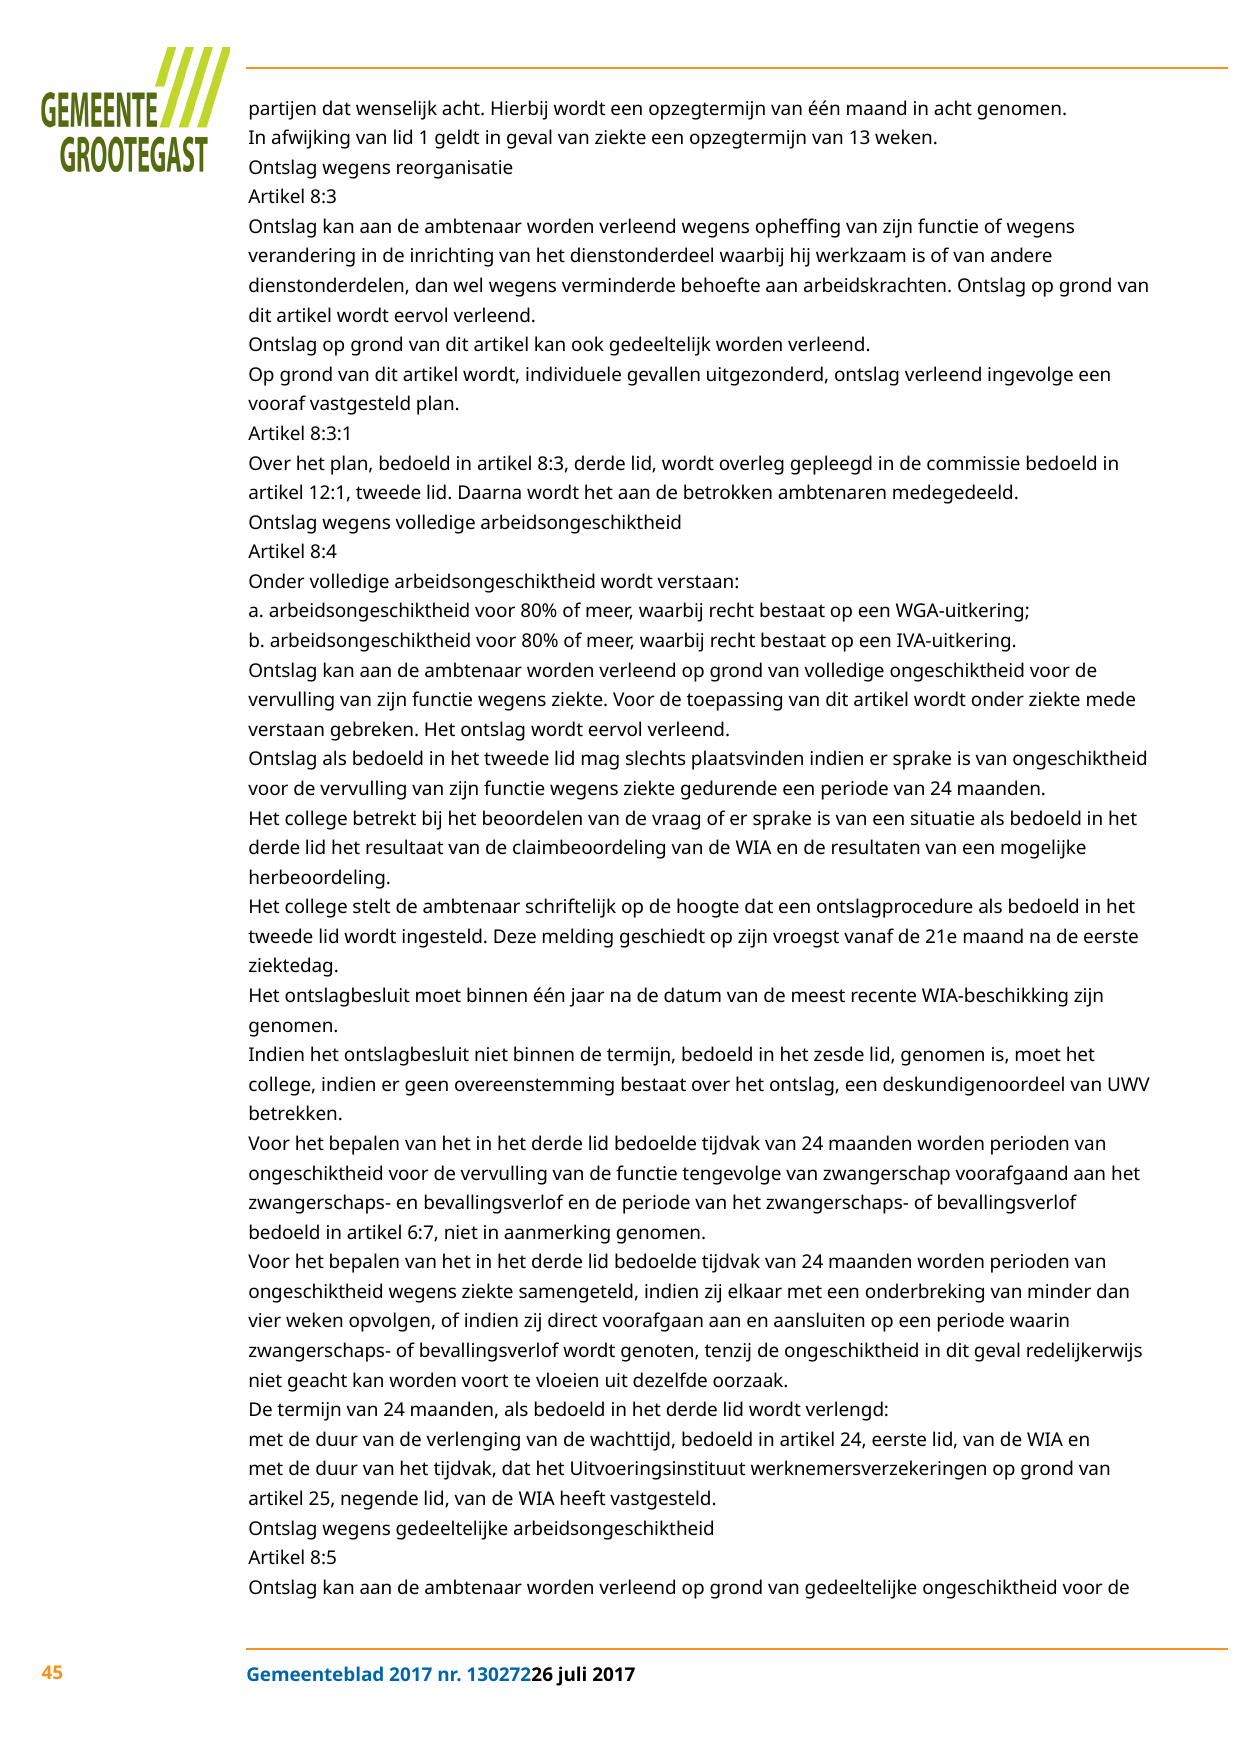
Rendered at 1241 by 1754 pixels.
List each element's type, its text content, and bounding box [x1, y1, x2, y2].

text Ontslag op grond van dit artikel kan ook gedeeltelijk worden verleend. [248, 331, 1152, 357]
text Het college stelt de ambtenaar schriftelijk op de hoogte dat een ontslagprocedure als bedoeld in het tweede lid wordt ingesteld. Deze melding geschiedt op zijn vroegst vanaf de 21e maand na de eerste ziektedag. [248, 893, 1152, 978]
text Ontslag kan aan de ambtenaar worden verleend op grond van volledige ongeschiktheid voor de vervulling van zijn functie wegens ziekte. Voor de toepassing van dit artikel wordt onder ziekte mede verstaan gebreken. Het ontslag wordt eervol verleend. [248, 657, 1152, 742]
text Ontslag wegens reorganisatie [248, 154, 1152, 180]
text De termijn van 24 maanden, als bedoeld in het derde lid wordt verlengd: [248, 1396, 1152, 1422]
text Het ontslagbesluit moet binnen één jaar na de datum van de meest recente WIA-beschikking zijn genomen. [248, 982, 1152, 1038]
text Over het plan, bedoeld in artikel 8:3, derde lid, wordt overleg gepleegd in de commissie bedoeld in artikel 12:1, tweede lid. Daarna wordt het aan de betrokken ambtenaren medegedeeld. [248, 450, 1152, 505]
text Ontslag kan aan de ambtenaar worden verleend op grond van gedeeltelijke ongeschiktheid voor de [248, 1574, 1152, 1600]
text Ontslag als bedoeld in het tweede lid mag slechts plaatsvinden indien er sprake is van ongeschiktheid voor de vervulling van zijn functie wegens ziekte gedurende een periode van 24 maanden. [248, 746, 1152, 801]
text Voor het bepalen van het in het derde lid bedoelde tijdvak van 24 maanden worden perioden van ongeschiktheid voor de vervulling van de functie tengevolge van zwangerschap voorafgaand aan het zwangerschaps- en bevallingsverlof en de periode van het zwangerschaps- of bevallingsverlof bedoeld in artikel 6:7, niet in aanmerking genomen. [248, 1130, 1152, 1245]
text Ontslag wegens gedeeltelijke arbeidsongeschiktheid [248, 1515, 1152, 1541]
text met de duur van de verlenging van de wachttijd, bedoeld in artikel 24, eerste lid, van de WIA en [248, 1426, 1152, 1452]
text b. arbeidsongeschiktheid voor 80% of meer, waarbij recht bestaat op een IVA-uitkering. [248, 627, 1152, 653]
text Voor het bepalen van het in het derde lid bedoelde tijdvak van 24 maanden worden perioden van ongeschiktheid wegens ziekte samengeteld, indien zij elkaar met een onderbreking van minder dan vier weken opvolgen, of indien zij direct voorafgaan aan en aansluiten op een periode waarin zwangerschaps- of bevallingsverlof wordt genoten, tenzij de ongeschiktheid in dit geval redelijkerwijs niet geacht kan worden voort te vloeien uit dezelfde oorzaak. [248, 1248, 1152, 1393]
text Artikel 8:5 [248, 1544, 1152, 1570]
text Artikel 8:3 [248, 183, 1152, 209]
picture [41, 47, 231, 172]
text met de duur van het tijdvak, dat het Uitvoeringsinstituut werknemersverzekeringen op grond van artikel 25, negende lid, van de WIA heeft vastgesteld. [248, 1456, 1152, 1511]
text Artikel 8:4 [248, 538, 1152, 564]
text partijen dat wenselijk acht. Hierbij wordt een opzegtermijn van één maand in acht genomen. [248, 95, 1152, 121]
text Artikel 8:3:1 [248, 420, 1152, 446]
text Ontslag wegens volledige arbeidsongeschiktheid [248, 509, 1152, 535]
text Onder volledige arbeidsongeschiktheid wordt verstaan: [248, 568, 1152, 594]
text In afwijking van lid 1 geldt in geval van ziekte een opzegtermijn van 13 weken. [248, 124, 1152, 150]
text Ontslag kan aan de ambtenaar worden verleend wegens opheffing van zijn functie of wegens verandering in de inrichting van het dienstonderdeel waarbij hij werkzaam is of van andere dienstonderdelen, dan wel wegens verminderde behoefte aan arbeidskrachten. Ontslag op grond van dit artikel wordt eervol verleend. [248, 213, 1152, 328]
text Indien het ontslagbesluit niet binnen de termijn, bedoeld in het zesde lid, genomen is, moet het college, indien er geen overeenstemming bestaat over het ontslag, een deskundigenoordeel van UWV betrekken. [248, 1041, 1152, 1126]
text Het college betrekt bij het beoordelen van de vraag of er sprake is van een situatie als bedoeld in het derde lid het resultaat van de claimbeoordeling van de WIA en de resultaten van een mogelijke herbeoordeling. [248, 805, 1152, 890]
text Op grond van dit artikel wordt, individuele gevallen uitgezonderd, ontslag verleend ingevolge een vooraf vastgesteld plan. [248, 361, 1152, 416]
text a. arbeidsongeschiktheid voor 80% of meer, waarbij recht bestaat op een WGA-uitkering; [248, 598, 1152, 623]
